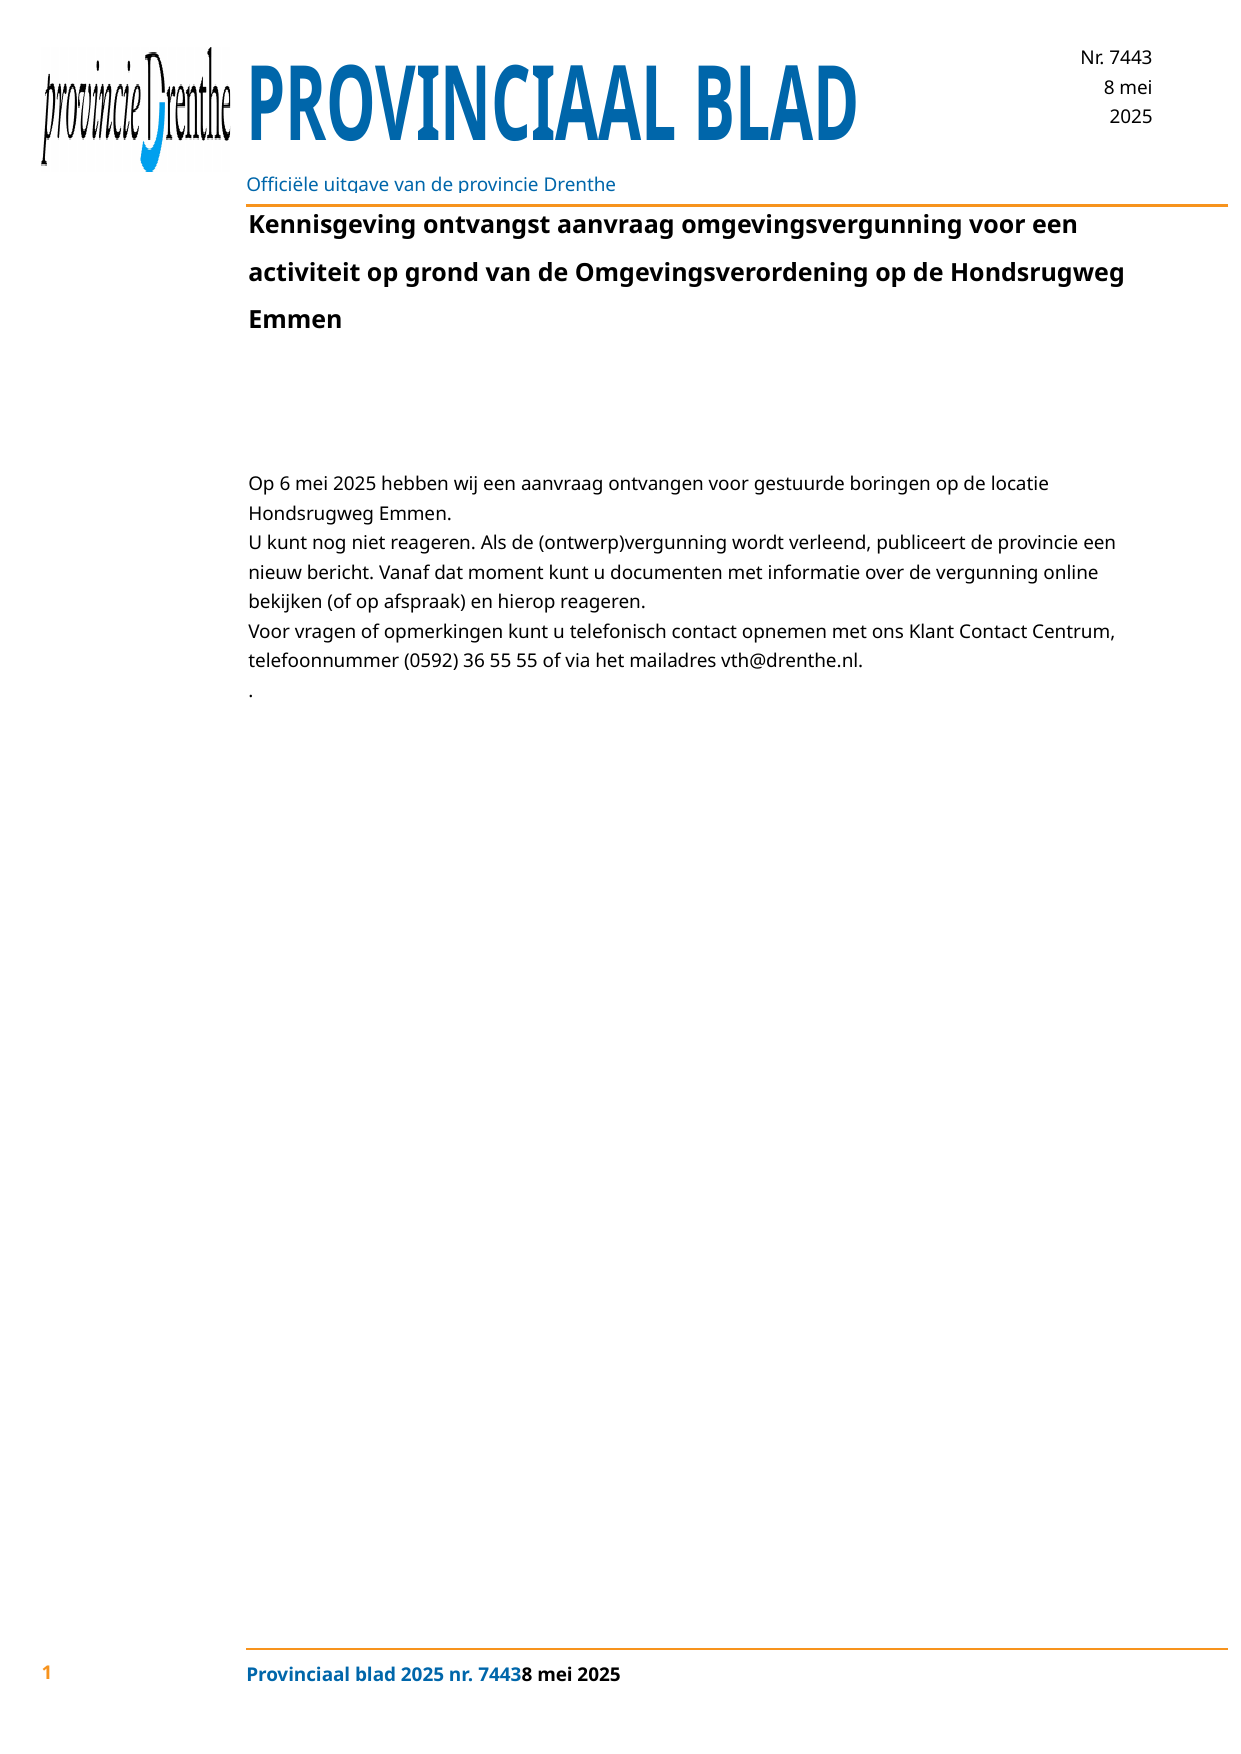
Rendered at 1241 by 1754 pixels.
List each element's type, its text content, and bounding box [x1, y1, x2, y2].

text U kunt nog niet reageren. Als de (ontwerp)vergunning wordt verleend, publiceert de provincie een nieuw bericht. Vanaf dat moment kunt u documenten met informatie over de vergunning online bekijken (of op afspraak) en hierop reageren. [248, 529, 1152, 614]
text . [248, 677, 1152, 703]
text Voor vragen of opmerkingen kunt u telefonisch contact opnemen met ons Klant Contact Centrum, telefoonnummer (0592) 36 55 55 of via het mailadres vth@drenthe.nl. [248, 618, 1152, 673]
picture [41, 47, 231, 172]
text Op 6 mei 2025 hebben wij een aanvraag ontvangen voor gestuurde boringen op de locatie Hondsrugweg Emmen. [248, 470, 1152, 525]
text Kennisgeving ontvangst aanvraag omgevingsvergunning voor een activiteit op grond van de Omgevingsverordening op de Hondsrugweg Emmen [248, 207, 1152, 336]
